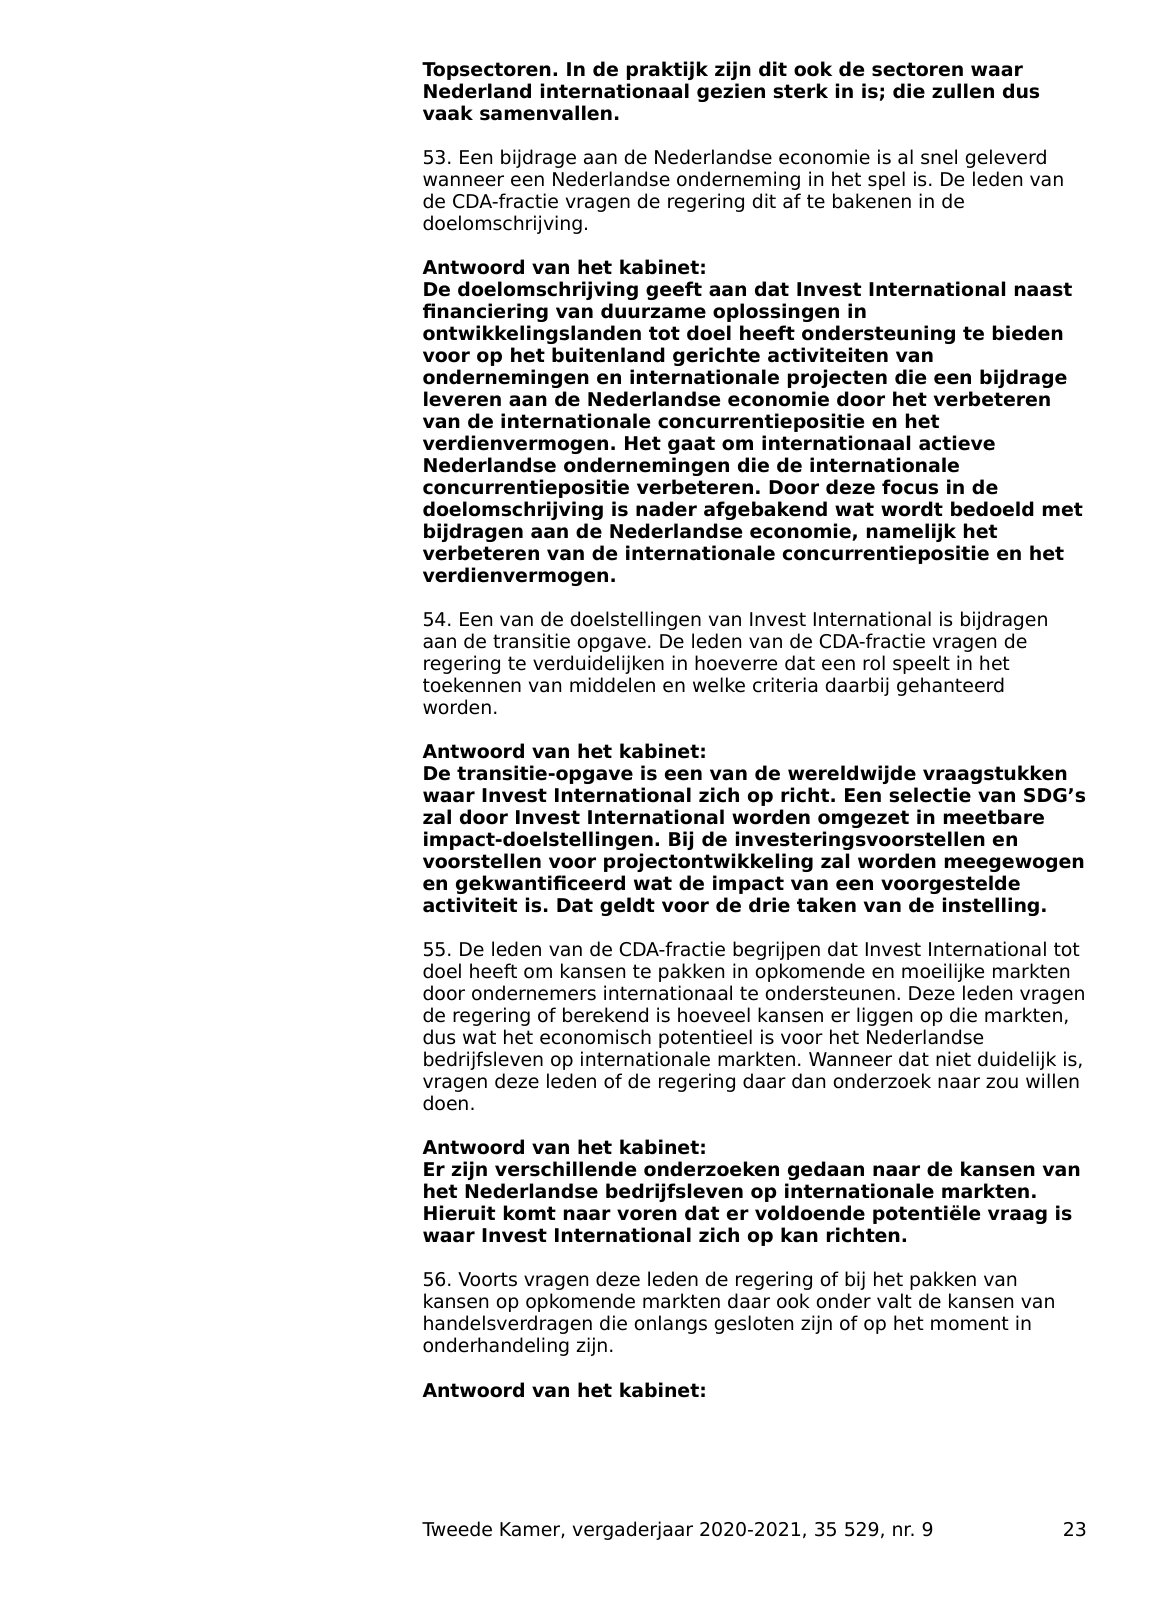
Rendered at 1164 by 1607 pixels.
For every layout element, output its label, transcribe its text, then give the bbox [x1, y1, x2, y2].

text De transitie-opgave is een van de wereldwijde vraagstukken waar Invest International zich op richt. Een selectie van SDG’s zal door Invest International worden omgezet in meetbare impact-doelstellingen. Bij de investeringsvoorstellen en voorstellen voor projectontwikkeling zal worden meegewogen en gekwantificeerd wat de impact van een voorgestelde activiteit is. Dat geldt voor de drie taken van de instelling. [422, 763, 1087, 917]
text 53. Een bijdrage aan de Nederlandse economie is al snel geleverd wanneer een Nederlandse onderneming in het spel is. De leden van de CDA-fractie vragen de regering dit af te bakenen in de doelomschrijving. [422, 147, 1087, 235]
text 55. De leden van de CDA-fractie begrijpen dat Invest International tot doel heeft om kansen te pakken in opkomende en moeilijke markten door ondernemers internationaal te ondersteunen. Deze leden vragen de regering of berekend is hoeveel kansen er liggen op die markten, dus wat het economisch potentieel is voor het Nederlandse bedrijfsleven op internationale markten. Wanneer dat niet duidelijk is, vragen deze leden of de regering daar dan onderzoek naar zou willen doen. [422, 939, 1087, 1115]
text De doelomschrijving geeft aan dat Invest International naast financiering van duurzame oplossingen in ontwikkelingslanden tot doel heeft ondersteuning te bieden voor op het buitenland gerichte activiteiten van ondernemingen en internationale projecten die een bijdrage leveren aan de Nederlandse economie door het verbeteren van de internationale concurrentiepositie en het verdienvermogen. Het gaat om internationaal actieve Nederlandse ondernemingen die de internationale concurrentiepositie verbeteren. Door deze focus in de doelomschrijving is nader afgebakend wat wordt bedoeld met bijdragen aan de Nederlandse economie, namelijk het verbeteren van de internationale concurrentiepositie en het verdienvermogen. [422, 279, 1087, 587]
text 56. Voorts vragen deze leden de regering of bij het pakken van kansen op opkomende markten daar ook onder valt de kansen van handelsverdragen die onlangs gesloten zijn of op het moment in onderhandeling zijn. [422, 1269, 1087, 1357]
text Topsectoren. In de praktijk zijn dit ook de sectoren waar Nederland internationaal gezien sterk in is; die zullen dus vaak samenvallen. [422, 59, 1087, 125]
text Antwoord van het kabinet: [422, 741, 1087, 763]
text 54. Een van de doelstellingen van Invest International is bijdragen aan de transitie opgave. De leden van de CDA-fractie vragen de regering te verduidelijken in hoeverre dat een rol speelt in het toekennen van middelen en welke criteria daarbij gehanteerd worden. [422, 609, 1087, 719]
text Er zijn verschillende onderzoeken gedaan naar de kansen van het Nederlandse bedrijfsleven op internationale markten. Hieruit komt naar voren dat er voldoende potentiële vraag is waar Invest International zich op kan richten. [422, 1159, 1087, 1247]
text Antwoord van het kabinet: [422, 1137, 1087, 1159]
text Antwoord van het kabinet: [422, 1379, 1087, 1401]
text Antwoord van het kabinet: [422, 257, 1087, 279]
